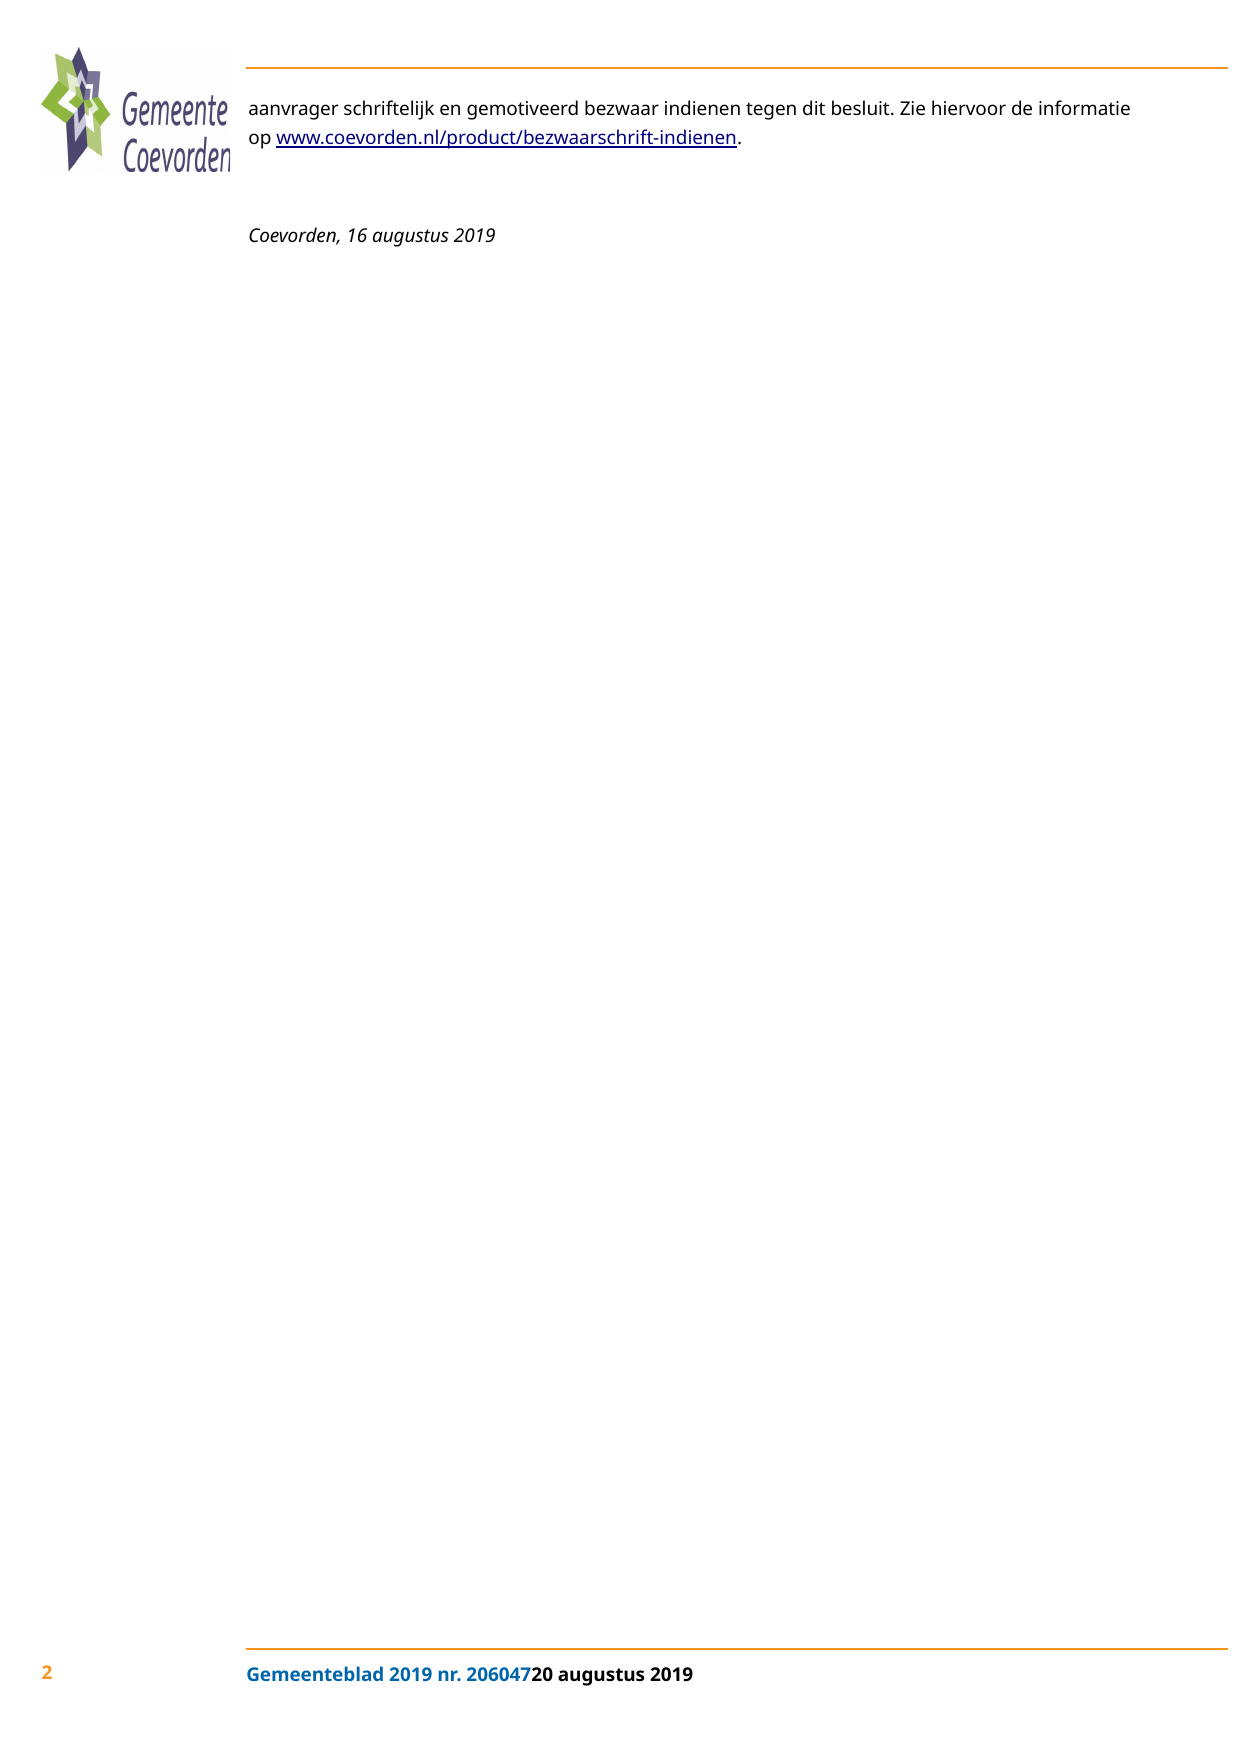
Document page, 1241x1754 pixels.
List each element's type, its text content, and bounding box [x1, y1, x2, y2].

text Coevorden, 16 augustus 2019 [248, 223, 1152, 248]
picture [41, 47, 231, 172]
text aanvrager schriftelijk en gemotiveerd bezwaar indienen tegen dit besluit. Zie hiervoor de informatie op www.coevorden.nl/product/bezwaarschrift-indienen. [248, 95, 1152, 150]
